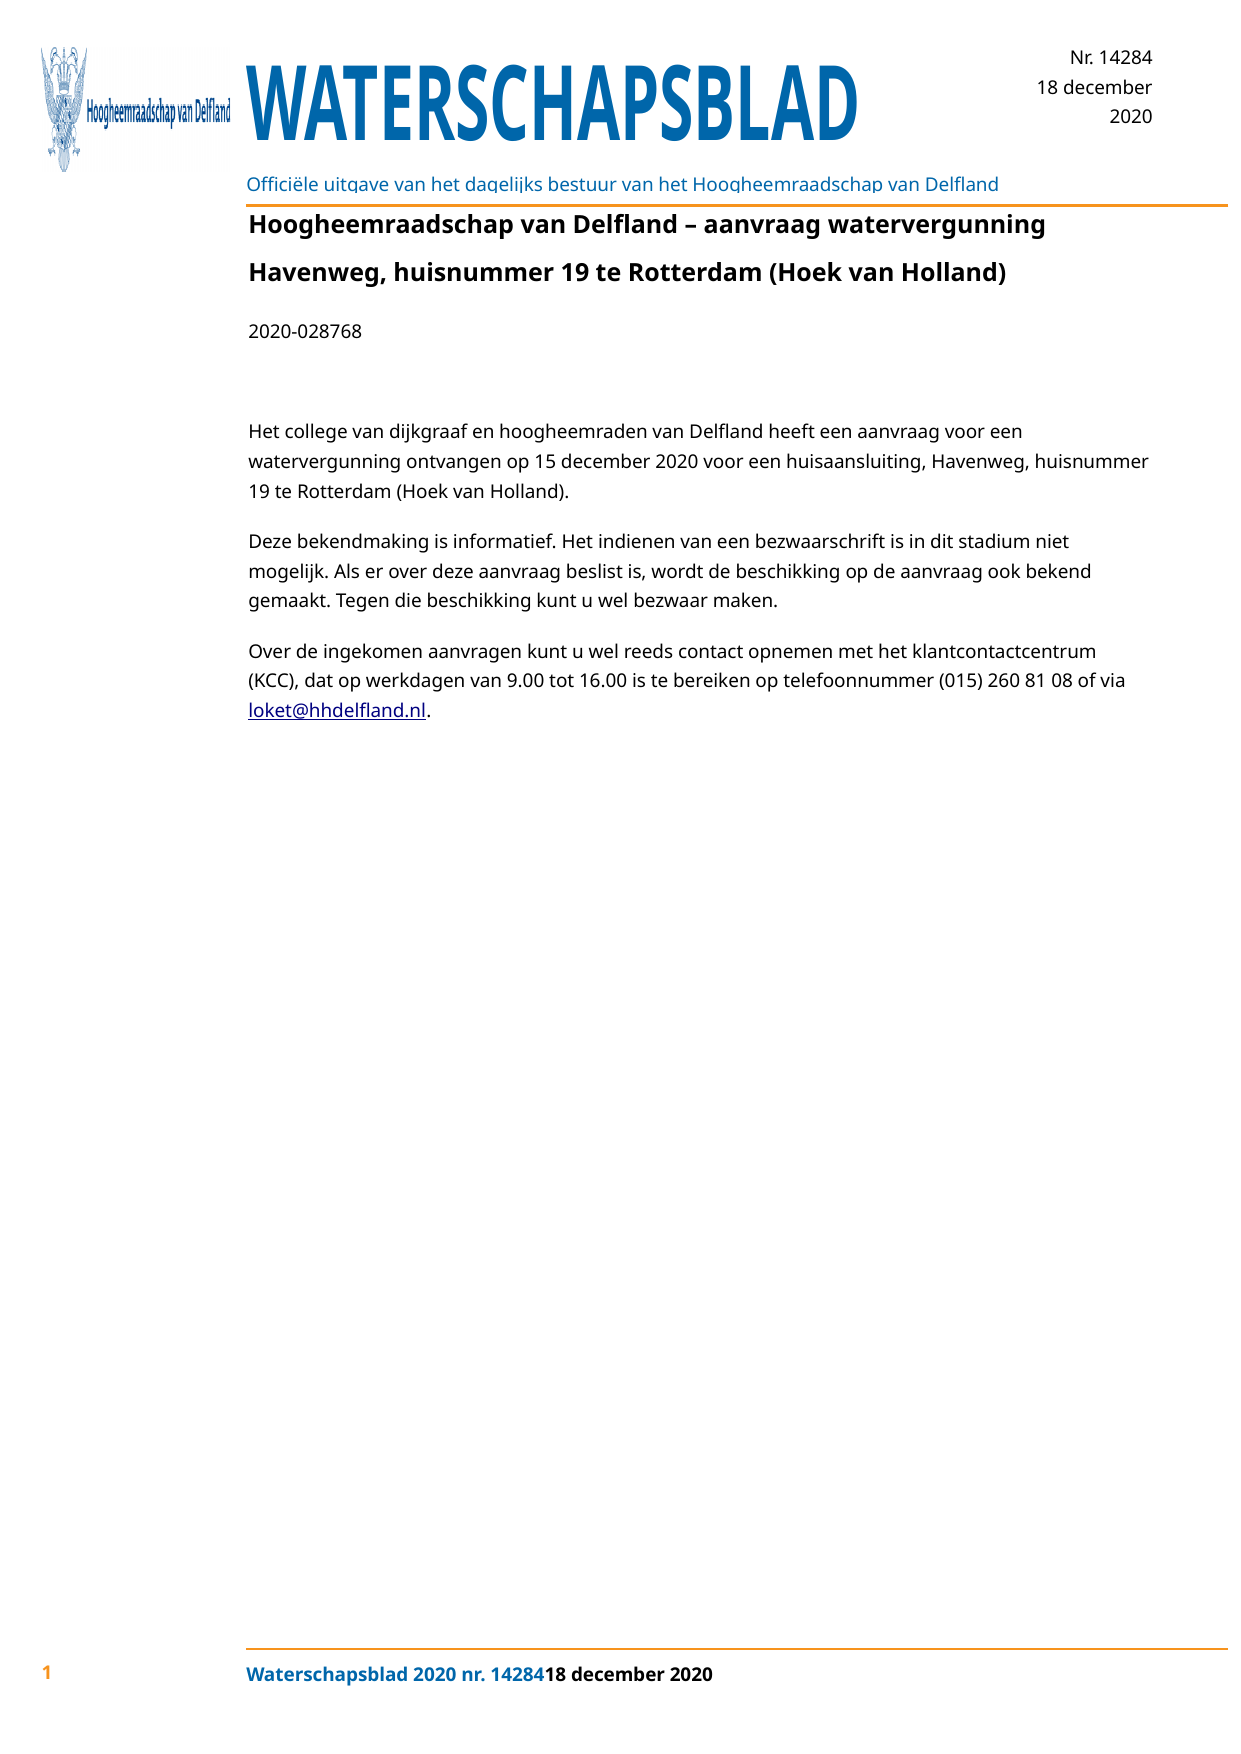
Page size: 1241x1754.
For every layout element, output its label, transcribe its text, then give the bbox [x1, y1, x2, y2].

text Hoogheemraadschap van Delfland – aanvraag watervergunning Havenweg, huisnummer 19 te Rotterdam (Hoek van Holland) [248, 207, 1152, 288]
text Deze bekendmaking is informatief. Het indienen van een bezwaarschrift is in dit stadium niet mogelijk. Als er over deze aanvraag beslist is, wordt de beschikking op de aanvraag ook bekend gemaakt. Tegen die beschikking kunt u wel bezwaar maken. [248, 528, 1152, 613]
text Het college van dijkgraaf en hoogheemraden van Delfland heeft een aanvraag voor een watervergunning ontvangen op 15 december 2020 voor een huisaansluiting, Havenweg, huisnummer 19 te Rotterdam (Hoek van Holland). [248, 419, 1152, 504]
text Over de ingekomen aanvragen kunt u wel reeds contact opnemen met het klantcontactcentrum (KCC), dat op werkdagen van 9.00 tot 16.00 is te bereiken op telefoonnummer (015) 260 81 08 of via loket@hhdelfland.nl. [248, 638, 1152, 723]
picture [41, 47, 231, 172]
text 2020-028768 [248, 318, 1152, 344]
